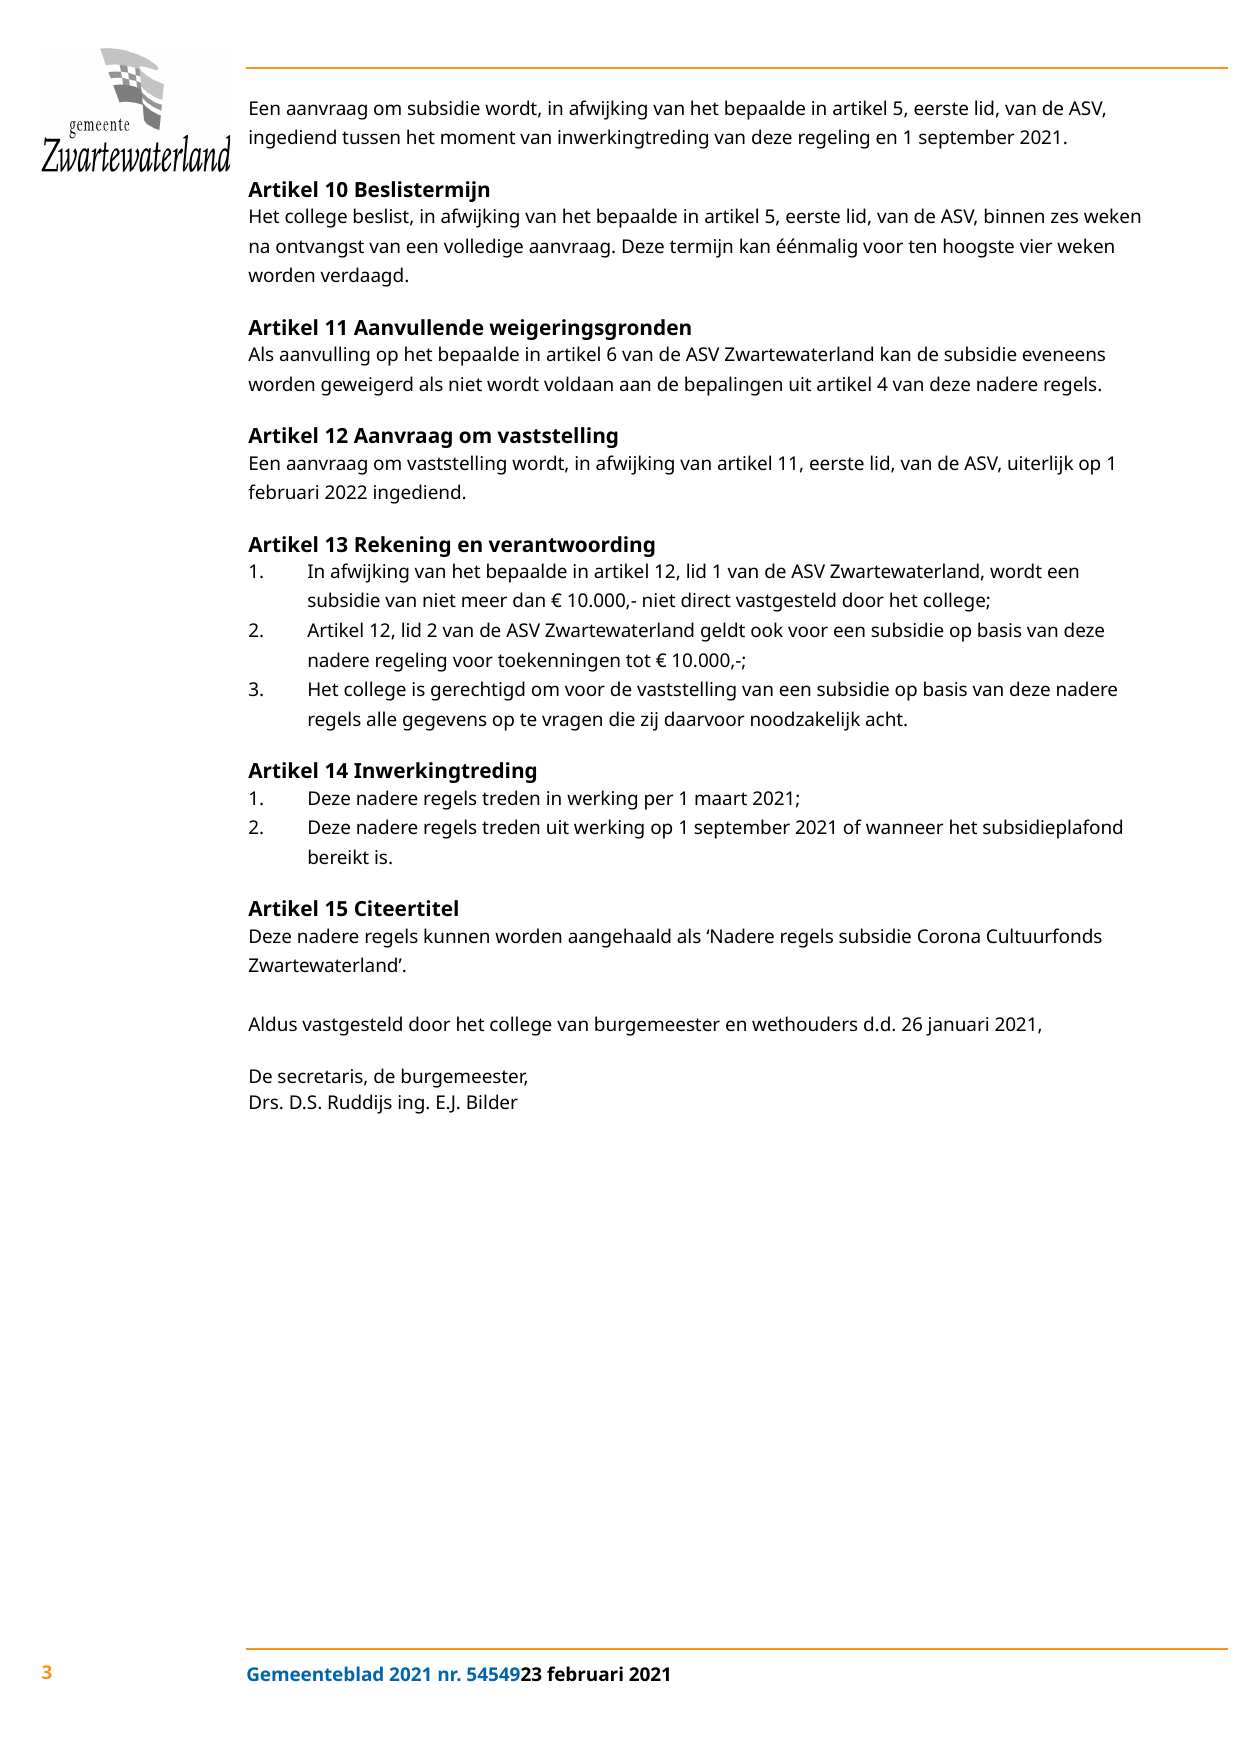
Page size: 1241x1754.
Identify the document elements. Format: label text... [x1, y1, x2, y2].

text Een aanvraag om subsidie wordt, in afwijking van het bepaalde in artikel 5, eerste lid, van de ASV, ingediend tussen het moment van inwerkingtreding van deze regeling en 1 september 2021. [248, 95, 1152, 150]
text Artikel 14 Inwerkingtreding [248, 756, 1152, 785]
list Artikel 12, lid 2 van de ASV Zwartewaterland geldt ook voor een subsidie op basis van deze nadere regeling voor toekenningen tot € 10.000,-; [248, 617, 1152, 673]
text Als aanvulling op het bepaalde in artikel 6 van de ASV Zwartewaterland kan de subsidie eveneens worden geweigerd als niet wordt voldaan aan de bepalingen uit artikel 4 van deze nadere regels. [248, 341, 1152, 397]
text De secretaris, de burgemeester, [248, 1063, 1152, 1089]
picture [41, 47, 231, 172]
list Het college is gerechtigd om voor de vaststelling van een subsidie op basis van deze nadere regels alle gegevens op te vragen die zij daarvoor noodzakelijk acht. [248, 676, 1152, 732]
list Deze nadere regels treden in werking per 1 maart 2021; [248, 785, 1152, 811]
list In afwijking van het bepaalde in artikel 12, lid 1 van de ASV Zwartewaterland, wordt een subsidie van niet meer dan € 10.000,- niet direct vastgesteld door het college; [248, 558, 1152, 613]
text Artikel 10 Beslistermijn [248, 175, 1152, 203]
text Artikel 13 Rekening en verantwoording [248, 530, 1152, 558]
text Deze nadere regels kunnen worden aangehaald als ‘Nadere regels subsidie Corona Cultuurfonds Zwartewaterland’. [248, 923, 1152, 978]
text Een aanvraag om vaststelling wordt, in afwijking van artikel 11, eerste lid, van de ASV, uiterlijk op 1 februari 2022 ingediend. [248, 450, 1152, 505]
text Het college beslist, in afwijking van het bepaalde in artikel 5, eerste lid, van de ASV, binnen zes weken na ontvangst van een volledige aanvraag. Deze termijn kan éénmalig voor ten hoogste vier weken worden verdaagd. [248, 203, 1152, 288]
text Artikel 15 Citeertitel [248, 894, 1152, 923]
text Artikel 11 Aanvullende weigeringsgronden [248, 313, 1152, 341]
text Aldus vastgesteld door het college van burgemeester en wethouders d.d. 26 januari 2021, [248, 1012, 1152, 1037]
text Artikel 12 Aanvraag om vaststelling [248, 421, 1152, 450]
list Deze nadere regels treden uit werking op 1 september 2021 of wanneer het subsidieplafond bereikt is. [248, 814, 1152, 870]
text Drs. D.S. Ruddijs ing. E.J. Bilder [248, 1089, 1152, 1114]
